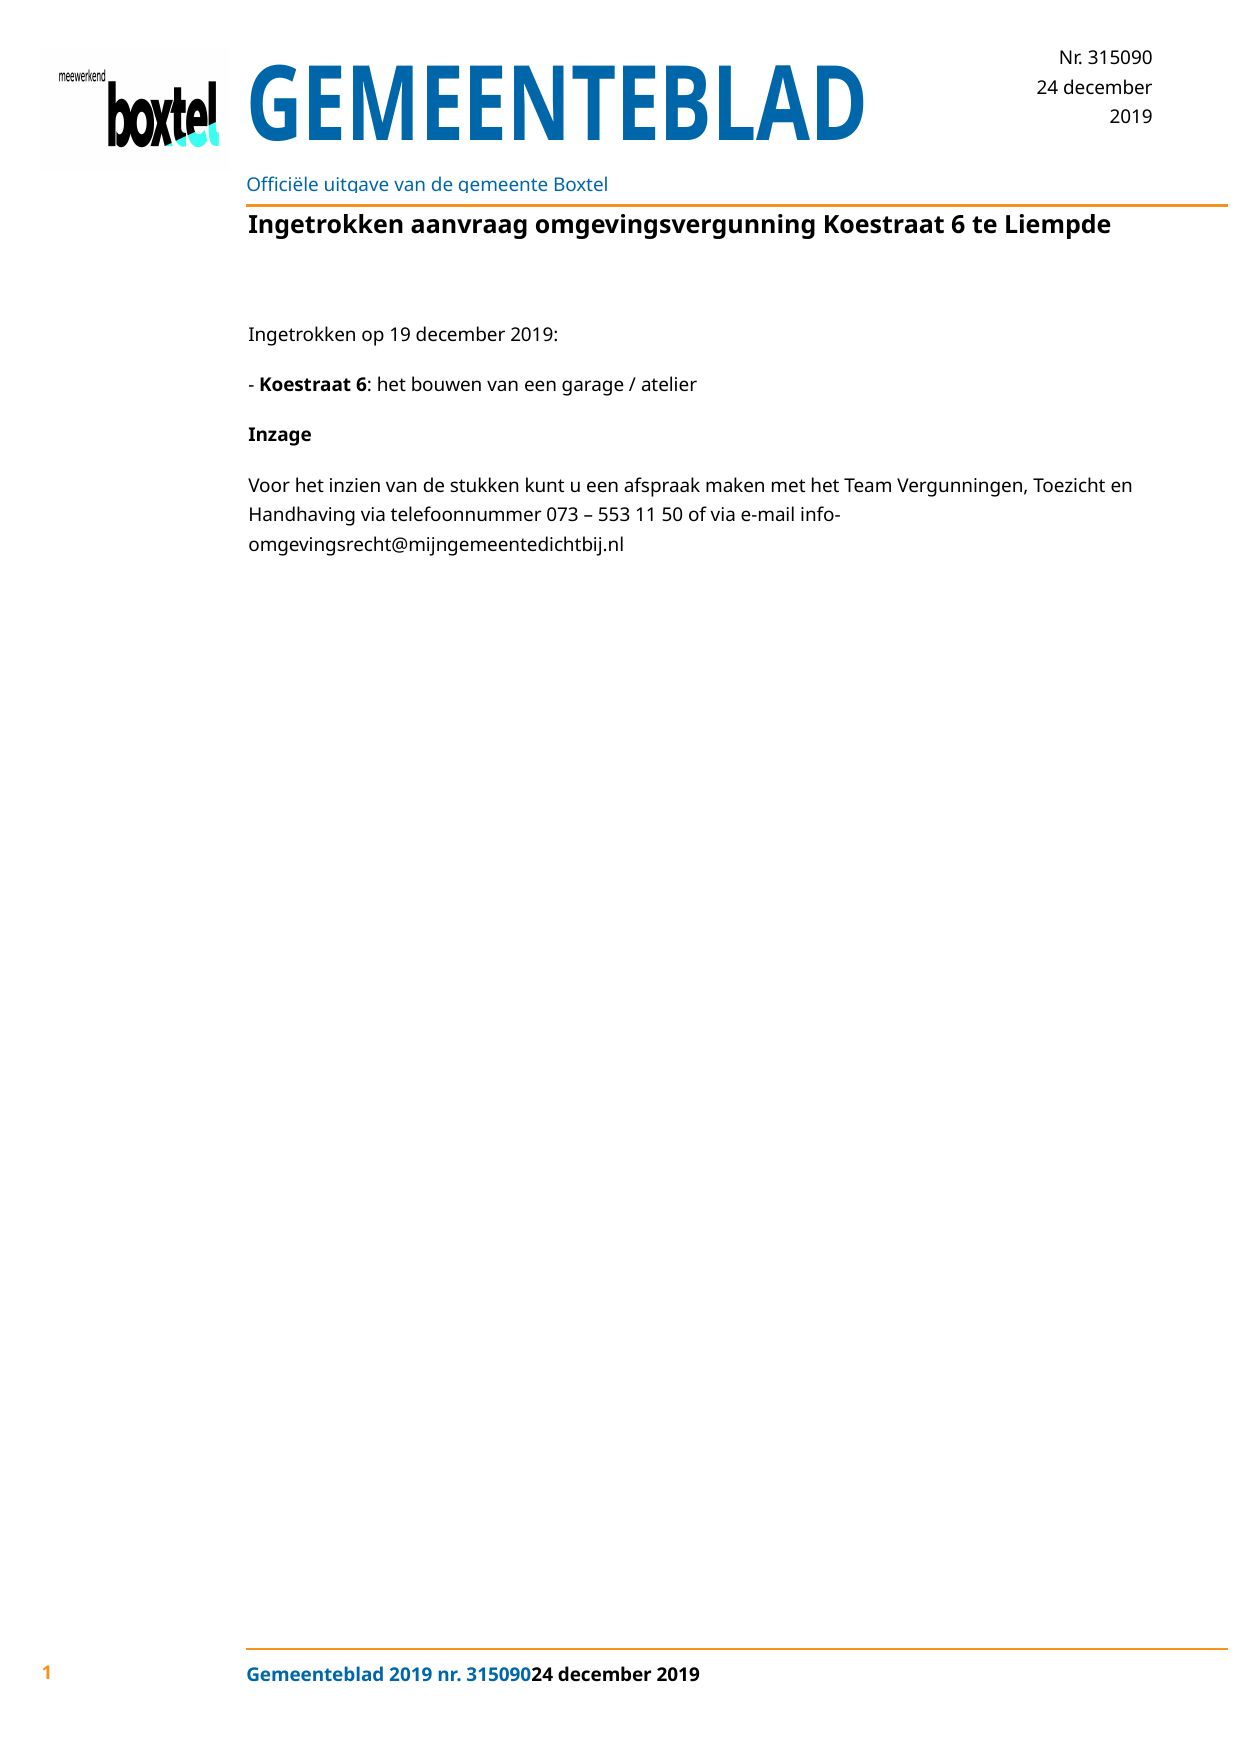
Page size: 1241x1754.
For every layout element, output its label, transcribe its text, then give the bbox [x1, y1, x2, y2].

text Inzage [248, 422, 1152, 447]
text Ingetrokken op 19 december 2019: [248, 321, 1152, 346]
picture [41, 47, 231, 172]
text Voor het inzien van de stukken kunt u een afspraak maken met het Team Vergunningen, Toezicht en Handhaving via telefoonnummer 073 – 553 11 50 of via e-mail info-omgevingsrecht@mijngemeentedichtbij.nl [248, 472, 1152, 557]
text Ingetrokken aanvraag omgevingsvergunning Koestraat 6 te Liempde [248, 207, 1152, 241]
text - Koestraat 6: het bouwen van een garage / atelier [248, 371, 1152, 397]
